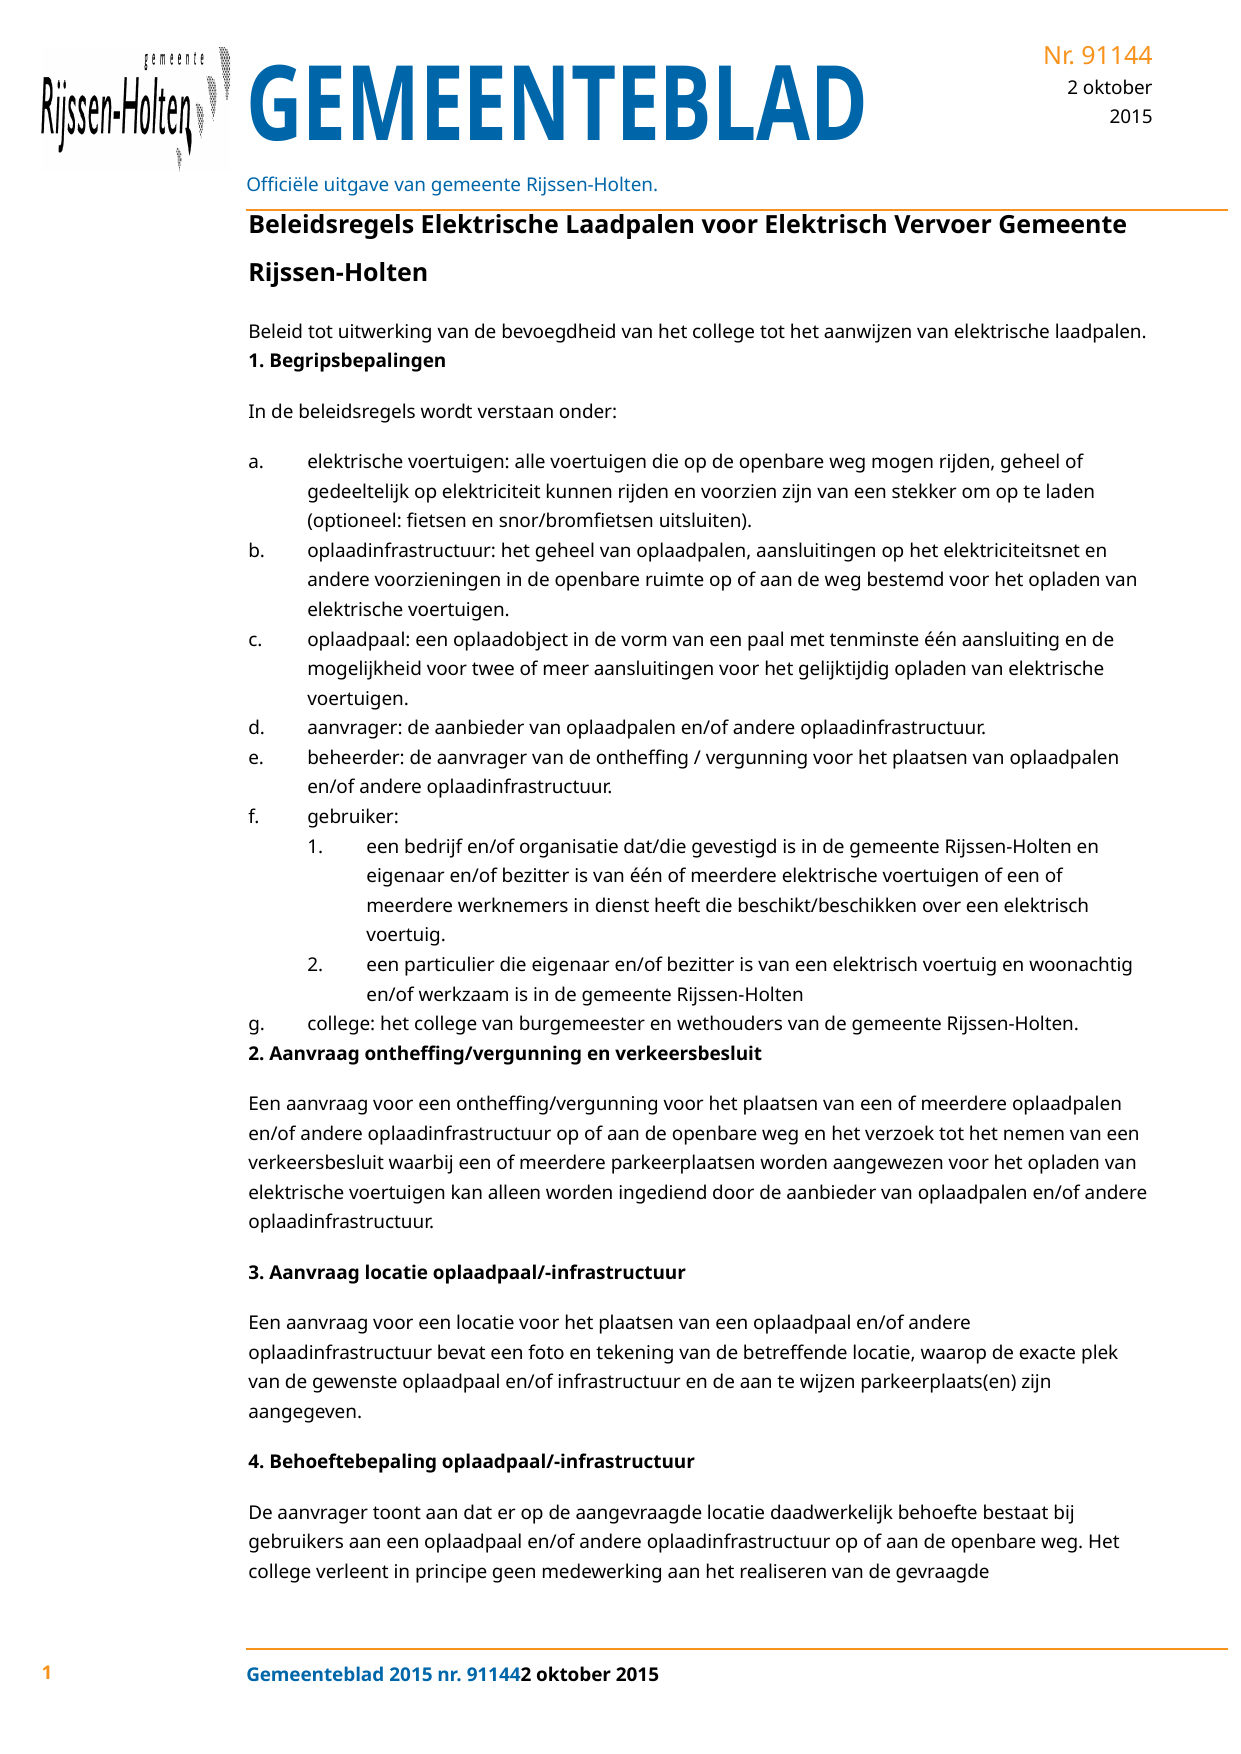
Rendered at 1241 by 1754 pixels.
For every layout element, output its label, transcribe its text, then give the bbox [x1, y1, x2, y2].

text Beleidsregels Elektrische Laadpalen voor Elektrisch Vervoer Gemeente Rijssen-Holten [248, 211, 1152, 288]
list een bedrijf en/of organisatie dat/die gevestigd is in de gemeente Rijssen-Holten en eigenaar en/of bezitter is van één of meerdere elektrische voertuigen of een of meerdere werknemers in dienst heeft die beschikt/beschikken over een elektrisch voertuig. [307, 833, 1152, 947]
text Een aanvraag voor een locatie voor het plaatsen van een oplaadpaal en/of andere oplaadinfrastructuur bevat een foto en tekening van de betreffende locatie, waarop de exacte plek van de gewenste oplaadpaal en/of infrastructuur en de aan te wijzen parkeerplaats(en) zijn aangegeven. [248, 1309, 1152, 1424]
text 1. Begripsbepalingen [248, 347, 1152, 373]
list een particulier die eigenaar en/of bezitter is van een elektrisch voertuig en woonachtig en/of werkzaam is in de gemeente Rijssen-Holten [307, 951, 1152, 1007]
list aanvrager: de aanbieder van oplaadpalen en/of andere oplaadinfrastructuur. [248, 714, 1152, 740]
text De aanvrager toont aan dat er op de aangevraagde locatie daadwerkelijk behoefte bestaat bij gebruikers aan een oplaadpaal en/of andere oplaadinfrastructuur op of aan de openbare weg. Het college verleent in principe geen medewerking aan het realiseren van de gevraagde [248, 1499, 1152, 1584]
text 3. Aanvraag locatie oplaadpaal/-infrastructuur [248, 1259, 1152, 1285]
list gebruiker: [248, 803, 1152, 829]
list oplaadpaal: een oplaadobject in de vorm van een paal met tenminste één aansluiting en de mogelijkheid voor twee of meer aansluitingen voor het gelijktijdig opladen van elektrische voertuigen. [248, 626, 1152, 711]
text Beleid tot uitwerking van de bevoegdheid van het college tot het aanwijzen van elektrische laadpalen. [248, 318, 1152, 344]
list beheerder: de aanvrager van de ontheffing / vergunning voor het plaatsen van oplaadpalen en/of andere oplaadinfrastructuur. [248, 744, 1152, 799]
text 4. Behoeftebepaling oplaadpaal/-infrastructuur [248, 1449, 1152, 1474]
list college: het college van burgemeester en wethouders van de gemeente Rijssen-Holten. [248, 1010, 1152, 1036]
text In de beleidsregels wordt verstaan onder: [248, 398, 1152, 424]
text Een aanvraag voor een ontheffing/vergunning voor het plaatsen van een of meerdere oplaadpalen en/of andere oplaadinfrastructuur op of aan de openbare weg en het verzoek tot het nemen van een verkeersbesluit waarbij een of meerdere parkeerplaatsen worden aangewezen voor het opladen van elektrische voertuigen kan alleen worden ingediend door de aanbieder van oplaadpalen en/of andere oplaadinfrastructuur. [248, 1090, 1152, 1234]
list oplaadinfrastructuur: het geheel van oplaadpalen, aansluitingen op het elektriciteitsnet en andere voorzieningen in de openbare ruimte op of aan de weg bestemd voor het opladen van elektrische voertuigen. [248, 537, 1152, 622]
text 2. Aanvraag ontheffing/vergunning en verkeersbesluit [248, 1040, 1152, 1066]
picture [41, 47, 231, 172]
list elektrische voertuigen: alle voertuigen die op de openbare weg mogen rijden, geheel of gedeeltelijk op elektriciteit kunnen rijden en voorzien zijn van een stekker om op te laden (optioneel: fietsen en snor/bromfietsen uitsluiten). [248, 448, 1152, 533]
